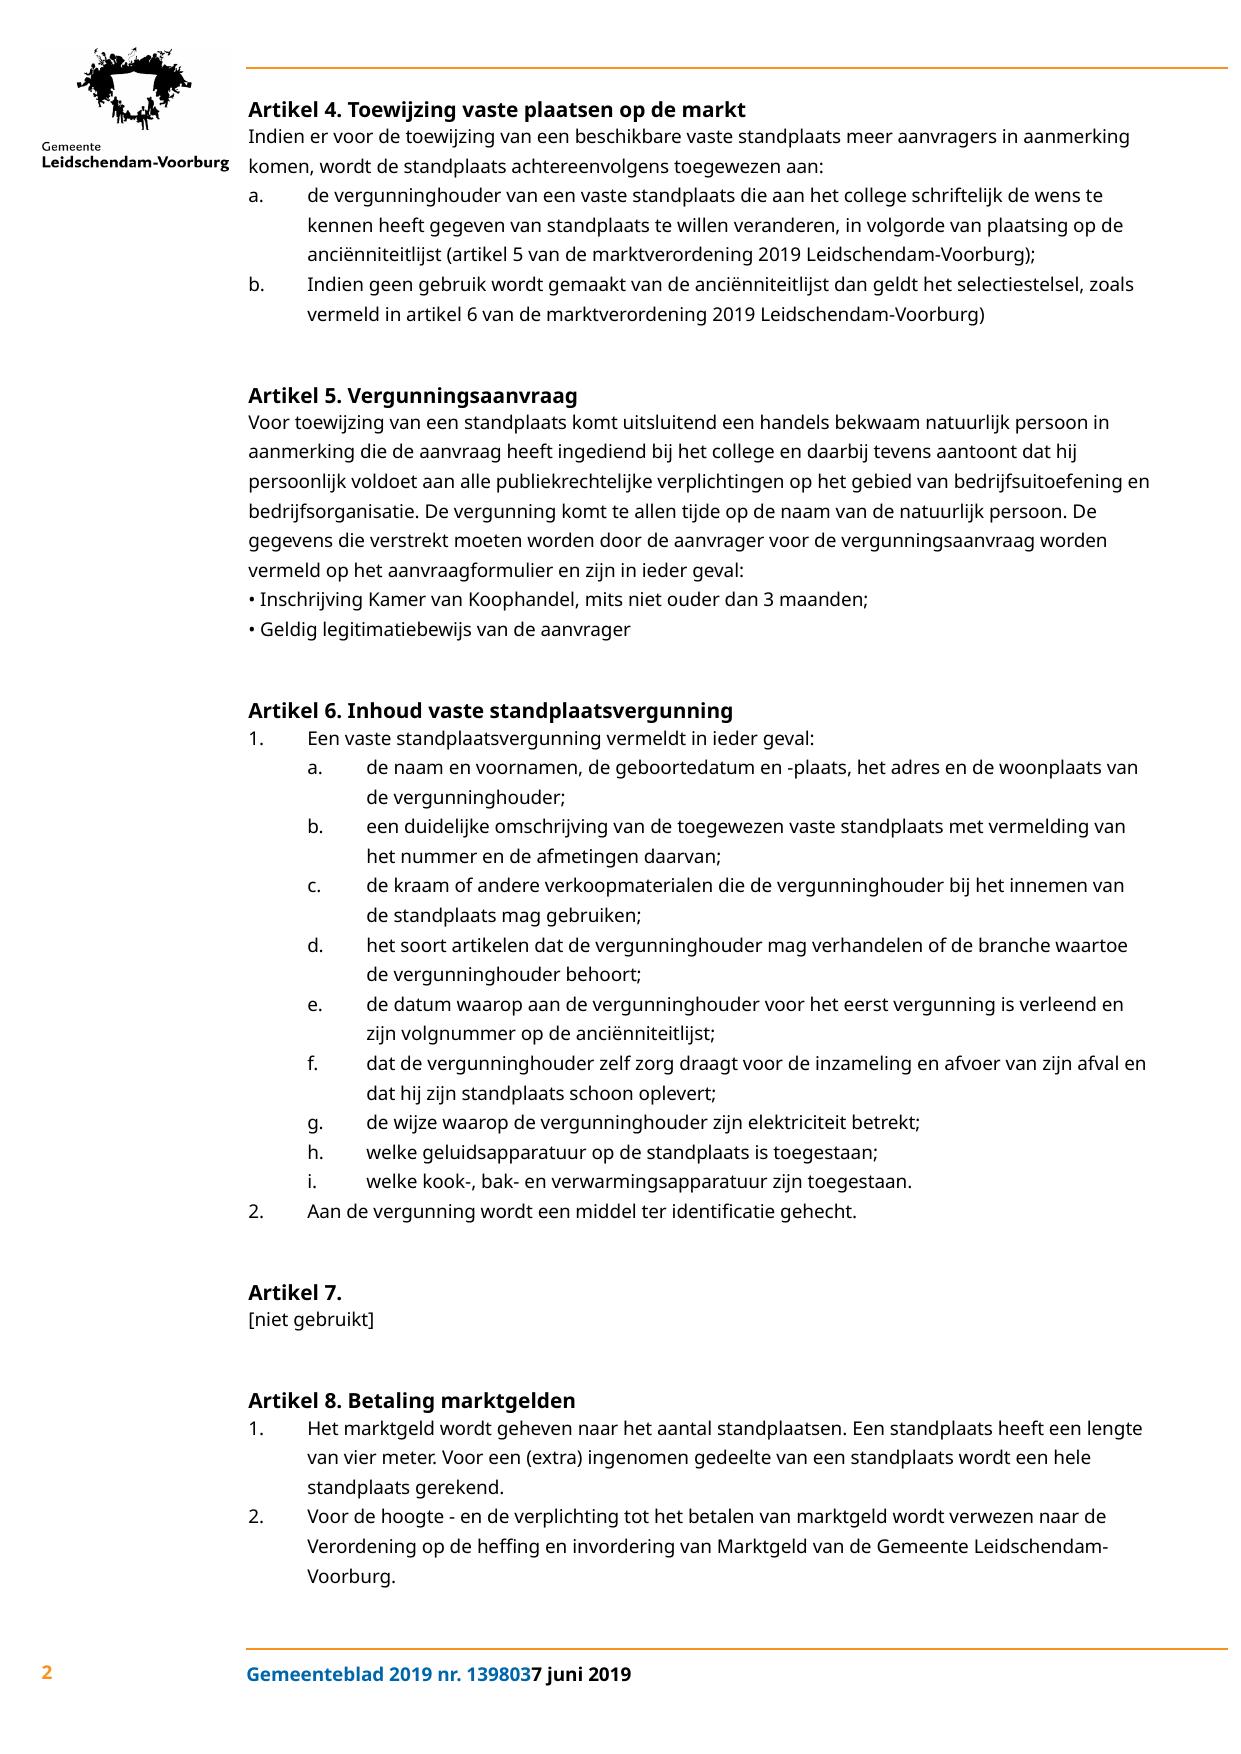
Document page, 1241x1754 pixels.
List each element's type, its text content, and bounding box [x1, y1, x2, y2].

list de wijze waarop de vergunninghouder zijn elektriciteit betrekt; [307, 1109, 1152, 1135]
text Artikel 4. Toewijzing vaste plaatsen op de markt [248, 95, 1152, 123]
text • Geldig legitimatiebewijs van de aanvrager [248, 616, 1152, 642]
list dat de vergunninghouder zelf zorg draagt voor de inzameling en afvoer van zijn afval en dat hij zijn standplaats schoon oplevert; [307, 1050, 1152, 1105]
text Artikel 5. Vergunningsaanvraag [248, 381, 1152, 409]
list welke geluidsapparatuur op de standplaats is toegestaan; [307, 1139, 1152, 1164]
list Aan de vergunning wordt een middel ter identificatie gehecht. [248, 1198, 1152, 1224]
text Artikel 8. Betaling marktgelden [248, 1386, 1152, 1415]
text Indien er voor de toewijzing van een beschikbare vaste standplaats meer aanvragers in aanmerking komen, wordt de standplaats achtereenvolgens toegewezen aan: [248, 123, 1152, 178]
list Het marktgeld wordt geheven naar het aantal standplaatsen. Een standplaats heeft een lengte van vier meter. Voor een (extra) ingenomen gedeelte van een standplaats wordt een hele standplaats gerekend. [248, 1415, 1152, 1500]
text Voor toewijzing van een standplaats komt uitsluitend een handels bekwaam natuurlijk persoon in aanmerking die de aanvraag heeft ingediend bij het college en daarbij tevens aantoont dat hij persoonlijk voldoet aan alle publiekrechtelijke verplichtingen op het gebied van bedrijfsuitoefening en bedrijfsorganisatie. De vergunning komt te allen tijde op de naam van de natuurlijk persoon. De gegevens die verstrekt moeten worden door de aanvrager voor de vergunningsaanvraag worden vermeld op het aanvraagformulier en zijn in ieder geval: [248, 409, 1152, 583]
list welke kook-, bak- en verwarmingsapparatuur zijn toegestaan. [307, 1168, 1152, 1194]
list het soort artikelen dat de vergunninghouder mag verhandelen of de branche waartoe de vergunninghouder behoort; [307, 932, 1152, 987]
list de datum waarop aan de vergunninghouder voor het eerst vergunning is verleend en zijn volgnummer op de anciënniteitlijst; [307, 991, 1152, 1046]
list een duidelijke omschrijving van de toegewezen vaste standplaats met vermelding van het nummer en de afmetingen daarvan; [307, 813, 1152, 869]
list de kraam of andere verkoopmaterialen die de vergunninghouder bij het innemen van de standplaats mag gebruiken; [307, 873, 1152, 928]
list Indien geen gebruik wordt gemaakt van de anciënniteitlijst dan geldt het selectiestelsel, zoals vermeld in artikel 6 van de marktverordening 2019 Leidschendam-Voorburg) [248, 271, 1152, 326]
text [niet gebruikt] [248, 1306, 1152, 1332]
picture [41, 47, 231, 172]
text • Inschrijving Kamer van Koophandel, mits niet ouder dan 3 maanden; [248, 587, 1152, 612]
list de vergunninghouder van een vaste standplaats die aan het college schriftelijk de wens te kennen heeft gegeven van standplaats te willen veranderen, in volgorde van plaatsing op de anciënniteitlijst (artikel 5 van de marktverordening 2019 Leidschendam-Voorburg); [248, 182, 1152, 267]
text Artikel 7. [248, 1278, 1152, 1306]
list Een vaste standplaatsvergunning vermeldt in ieder geval: [248, 725, 1152, 750]
list de naam en voornamen, de geboortedatum en -plaats, het adres en de woonplaats van de vergunninghouder; [307, 754, 1152, 809]
list Voor de hoogte - en de verplichting tot het betalen van marktgeld wordt verwezen naar de Verordening op de heffing en invordering van Marktgeld van de Gemeente Leidschendam-Voorburg. [248, 1504, 1152, 1588]
text Artikel 6. Inhoud vaste standplaatsvergunning [248, 696, 1152, 725]
